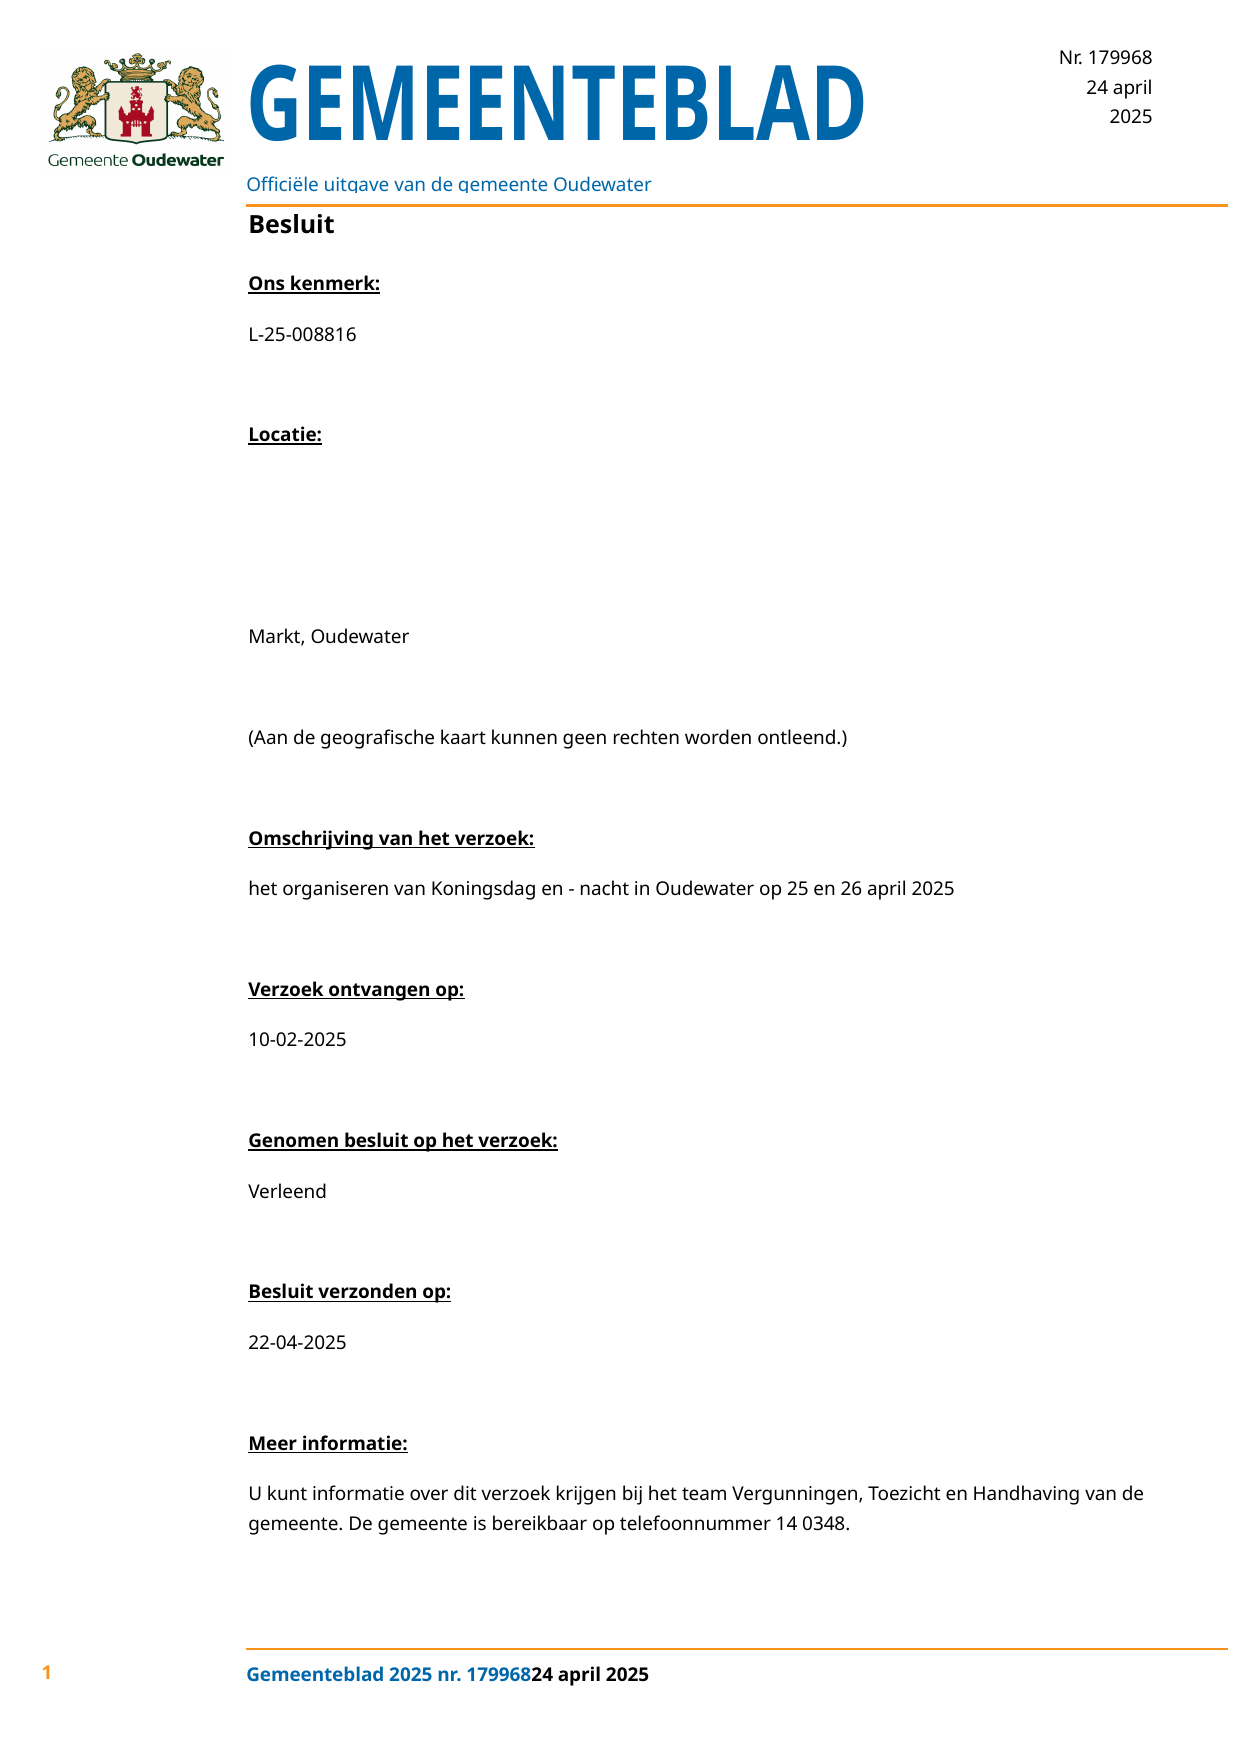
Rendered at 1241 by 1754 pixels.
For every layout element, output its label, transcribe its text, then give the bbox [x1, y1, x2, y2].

text Verzoek ontvangen op: [248, 976, 1152, 1002]
picture [41, 47, 231, 172]
text Omschrijving van het verzoek: [248, 825, 1152, 851]
text L-25-008816 [248, 321, 1152, 346]
text 10-02-2025 [248, 1027, 1152, 1052]
text (Aan de geografische kaart kunnen geen rechten worden ontleend.) [248, 724, 1152, 750]
text 22-04-2025 [248, 1329, 1152, 1355]
text Locatie: [248, 422, 1152, 447]
text Ons kenmerk: [248, 270, 1152, 296]
text U kunt informatie over dit verzoek krijgen bij het team Vergunningen, Toezicht en Handhaving van de gemeente. De gemeente is bereikbaar op telefoonnummer 14 0348. [248, 1480, 1152, 1536]
text Meer informatie: [248, 1430, 1152, 1456]
text Verleend [248, 1178, 1152, 1203]
text Markt, Oudewater [248, 623, 1152, 649]
text Besluit [248, 207, 1152, 241]
text het organiseren van Koningsdag en - nacht in Oudewater op 25 en 26 april 2025 [248, 875, 1152, 901]
text Besluit verzonden op: [248, 1279, 1152, 1304]
text Genomen besluit op het verzoek: [248, 1127, 1152, 1153]
